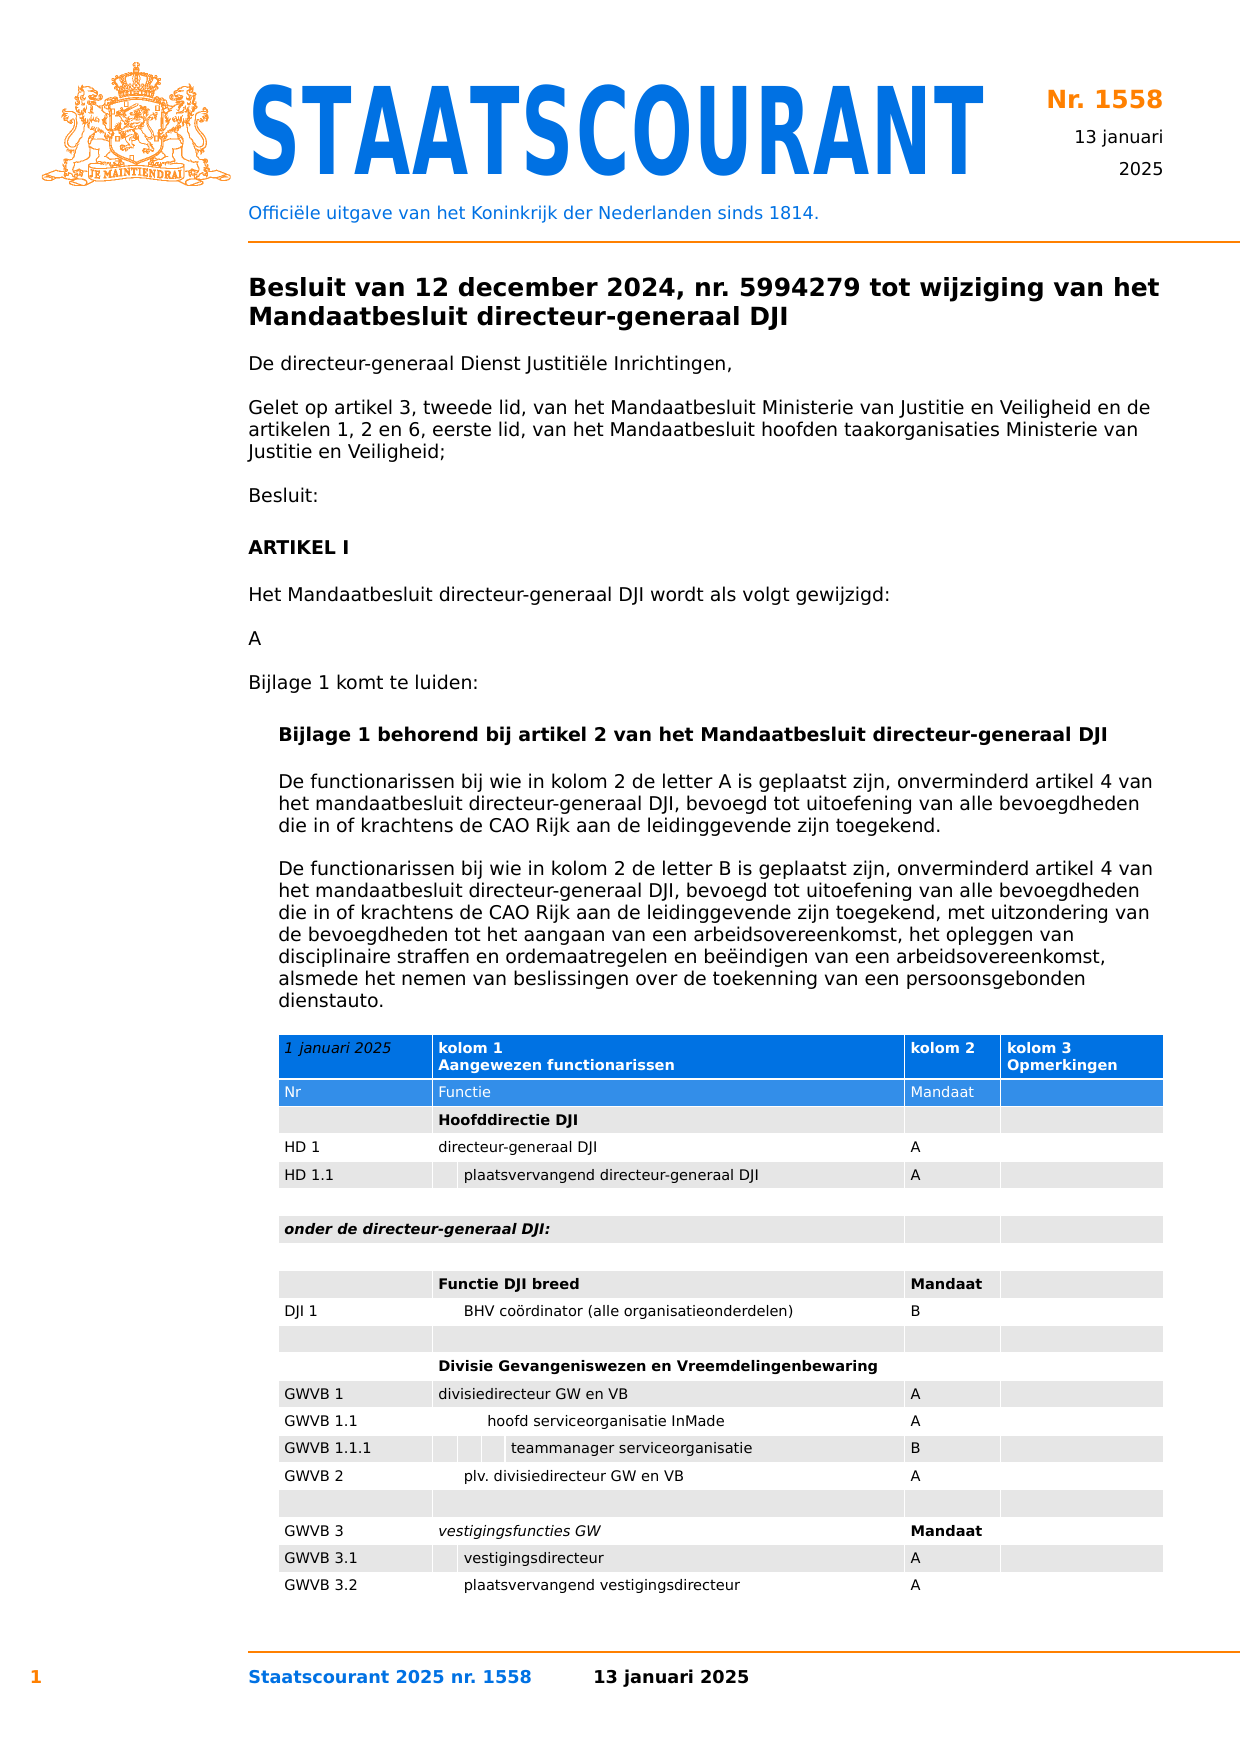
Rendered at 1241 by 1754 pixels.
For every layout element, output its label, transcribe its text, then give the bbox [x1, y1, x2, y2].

text Het Mandaatbesluit directeur-generaal DJI wordt als volgt gewijzigd: [248, 584, 1163, 606]
table_cell [458, 1436, 481, 1462]
table_cell [1001, 1354, 1163, 1380]
table_header [25, 62, 248, 241]
table_cell A [905, 1162, 1000, 1188]
table_cell Mandaat [905, 1271, 1000, 1298]
table_cell [905, 1189, 1000, 1215]
table_cell A [905, 1408, 1000, 1434]
table_cell Divisie Gevangeniswezen en Vreemdelingenbewaring [433, 1354, 904, 1380]
table_cell GWVB 1 [279, 1381, 432, 1407]
table_cell GWVB 3.1 [279, 1545, 432, 1572]
text De directeur-generaal Dienst Justitiële Inrichtingen, [248, 353, 1163, 375]
table_cell HD 1.1 [279, 1162, 432, 1188]
text Bijlage 1 komt te luiden: [248, 672, 1163, 693]
table_cell GWVB 1.1 [279, 1408, 432, 1434]
table_cell [433, 1326, 904, 1352]
table_cell 13 januari [998, 121, 1240, 153]
table_cell B [905, 1299, 1000, 1325]
table_cell A [905, 1545, 1000, 1572]
table_header kolom 2 [905, 1035, 1000, 1078]
table_cell vestigingsdirecteur [458, 1545, 904, 1572]
table_cell [1001, 1271, 1163, 1298]
table_cell A [905, 1134, 1000, 1161]
table_cell Hoofddirectie DJI [433, 1107, 904, 1133]
table_cell [279, 1107, 432, 1133]
table_cell [279, 1189, 432, 1215]
subtitle ARTIKEL I [248, 537, 1163, 559]
table_cell [1001, 1326, 1163, 1352]
table_cell [1001, 1107, 1163, 1133]
table_cell [905, 1354, 1000, 1380]
table_cell [1001, 1518, 1163, 1544]
table_cell DJI 1 [279, 1299, 432, 1325]
table_cell [1001, 1134, 1163, 1161]
table_cell [905, 1216, 1000, 1243]
table_cell Officiële uitgave van het Koninkrijk der Nederlanden sinds 1814. [248, 203, 1240, 241]
table_cell GWVB 3 [279, 1518, 432, 1544]
table_cell [1001, 1545, 1163, 1572]
table_cell [482, 1436, 504, 1462]
table_cell [1001, 1080, 1163, 1106]
table_cell Mandaat [905, 1080, 1000, 1106]
table_cell [1001, 1463, 1163, 1489]
table_cell divisiedirecteur GW en VB [433, 1381, 904, 1407]
table_cell BHV coördinator (alle organisatieonderdelen) [458, 1299, 904, 1325]
table_cell [279, 1326, 432, 1352]
table_cell [433, 1436, 457, 1462]
table_cell Nr [279, 1080, 432, 1106]
table_cell [905, 1326, 1000, 1352]
table_cell [433, 1545, 457, 1572]
table_cell [1001, 1162, 1163, 1188]
text De functionarissen bij wie in kolom 2 de letter B is geplaatst zijn, onverminderd artikel 4 van het mandaatbesluit directeur-generaal DJI, bevoegd tot uitoefening van alle bevoegdheden die in of krachtens de CAO Rijk aan de leidinggevende zijn toegekend, met uitzondering van de bevoegdheden tot het aangaan van een arbeidsovereenkomst, het opleggen van disciplinaire straffen en ordemaatregelen en beëindigen van een arbeidsovereenkomst, alsmede het nemen van beslissingen over de toekenning van een persoonsgebonden dienstauto. [278, 858, 1163, 1012]
table_cell [905, 1244, 1000, 1270]
table_header kolom 3 Opmerkingen [1001, 1035, 1163, 1078]
text Besluit: [248, 485, 1163, 507]
table_cell Functie [433, 1080, 904, 1106]
table_header STAATSCOURANT [248, 62, 998, 203]
table_cell teammanager serviceorganisatie [506, 1436, 904, 1462]
table_cell [1001, 1244, 1163, 1270]
table_cell A [905, 1463, 1000, 1489]
table_cell [458, 1408, 481, 1434]
table_cell [279, 1490, 432, 1517]
table_cell [1001, 1490, 1163, 1517]
table_cell [433, 1299, 457, 1325]
table_cell [433, 1490, 904, 1517]
table_cell GWVB 3.2 [279, 1573, 432, 1599]
table_cell plaatsvervangend vestigingsdirecteur [458, 1573, 904, 1599]
table_cell hoofd serviceorganisatie InMade [482, 1408, 904, 1434]
table_cell GWVB 1.1.1 [279, 1436, 432, 1462]
table_cell plv. divisiedirecteur GW en VB [458, 1463, 904, 1489]
table_cell vestigingsfuncties GW [433, 1518, 904, 1544]
table_cell [279, 1354, 432, 1380]
table_cell Functie DJI breed [433, 1271, 904, 1298]
subtitle Bijlage 1 behorend bij artikel 2 van het Mandaatbesluit directeur-generaal DJI [278, 723, 1163, 746]
table_cell [433, 1573, 457, 1599]
table_cell [1001, 1381, 1163, 1407]
text A [248, 628, 1163, 650]
table_cell [1001, 1216, 1163, 1243]
table_cell [1001, 1436, 1163, 1462]
table_cell [433, 1408, 457, 1434]
table_cell A [905, 1573, 1000, 1599]
table_cell [1001, 1408, 1163, 1434]
table_cell B [905, 1436, 1000, 1462]
table_cell [279, 1271, 432, 1298]
table_cell [905, 1107, 1000, 1133]
table_cell [433, 1162, 457, 1188]
table_cell [433, 1463, 457, 1489]
table_cell plaatsvervangend directeur-generaal DJI [458, 1162, 904, 1188]
table_cell directeur-generaal DJI [433, 1134, 904, 1161]
table_cell A [905, 1381, 1000, 1407]
table_header 1 januari 2025 [279, 1035, 432, 1078]
subtitle Besluit van 12 december 2024, nr. 5994279 tot wijziging van het Mandaatbesluit directeur-generaal DJI [248, 273, 1163, 331]
text Gelet op artikel 3, tweede lid, van het Mandaatbesluit Ministerie van Justitie en Veiligheid en de artikelen 1, 2 en 6, eerste lid, van het Mandaatbesluit hoofden taakorganisaties Ministerie van Justitie en Veiligheid; [248, 397, 1163, 463]
table_cell [433, 1244, 904, 1270]
table_cell GWVB 2 [279, 1463, 432, 1489]
table_cell [1001, 1299, 1163, 1325]
table_cell 2025 [998, 153, 1240, 203]
picture [41, 62, 231, 186]
table_cell [1001, 1189, 1163, 1215]
table_cell [1001, 1573, 1163, 1599]
table_cell [279, 1244, 432, 1270]
table_header kolom 1 Aangewezen functionarissen [433, 1035, 904, 1078]
table_cell Mandaat [905, 1518, 1000, 1544]
text De functionarissen bij wie in kolom 2 de letter A is geplaatst zijn, onverminderd artikel 4 van het mandaatbesluit directeur-generaal DJI, bevoegd tot uitoefening van alle bevoegdheden die in of krachtens de CAO Rijk aan de leidinggevende zijn toegekend. [278, 771, 1163, 836]
table_cell HD 1 [279, 1134, 432, 1161]
table_cell onder de directeur-generaal DJI: [279, 1216, 904, 1243]
table_cell [905, 1490, 1000, 1517]
table_cell [433, 1189, 904, 1215]
table_header Nr. 1558 [998, 62, 1240, 121]
